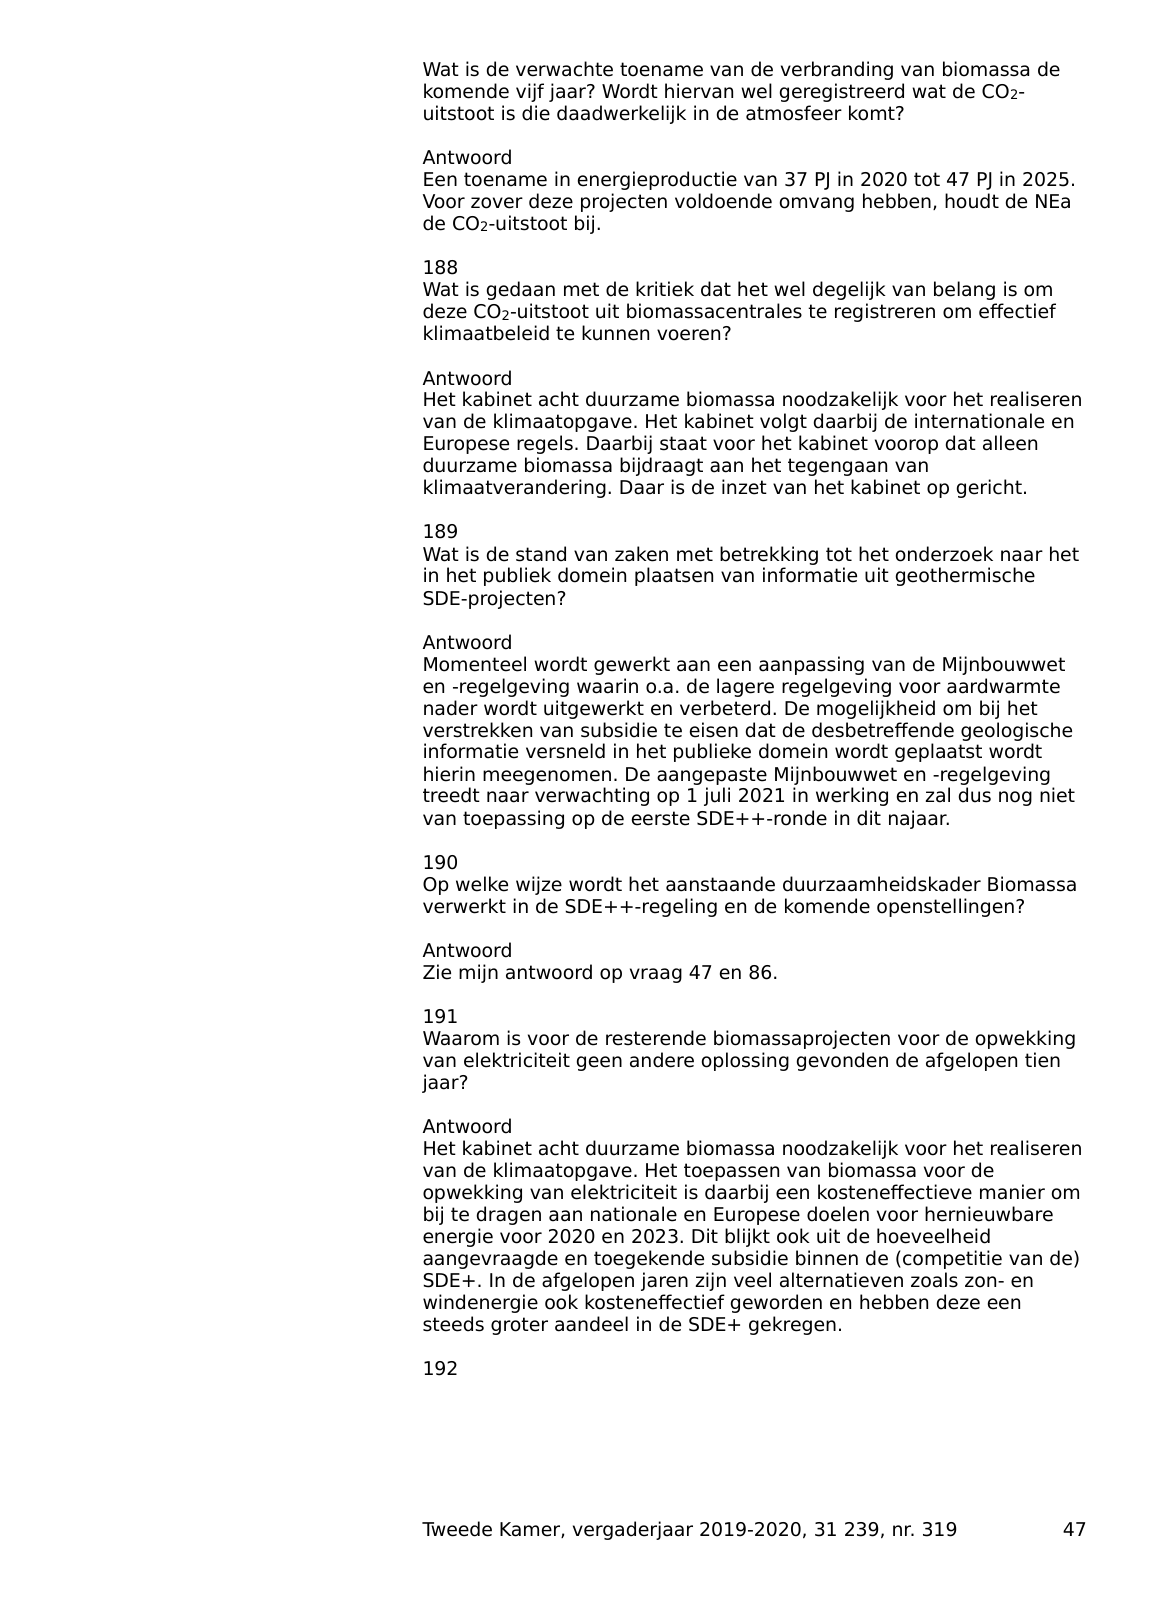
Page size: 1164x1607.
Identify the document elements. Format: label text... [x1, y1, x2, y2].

text Wat is de stand van zaken met betrekking tot het onderzoek naar het in het publiek domein plaatsen van informatie uit geothermische SDE-projecten? [422, 543, 1087, 609]
text Op welke wijze wordt het aanstaande duurzaamheidskader Biomassa verwerkt in de SDE++-regeling en de komende openstellingen? [422, 873, 1087, 917]
text 188 [422, 257, 1087, 279]
text Een toename in energieproductie van 37 PJ in 2020 tot 47 PJ in 2025. Voor zover deze projecten voldoende omvang hebben, houdt de NEa de CO2-uitstoot bij. [422, 169, 1087, 235]
text Wat is de verwachte toename van de verbranding van biomassa de komende vijf jaar? Wordt hiervan wel geregistreerd wat de CO2-uitstoot is die daadwerkelijk in de atmosfeer komt? [422, 59, 1087, 125]
text 191 [422, 1006, 1087, 1028]
text Het kabinet acht duurzame biomassa noodzakelijk voor het realiseren van de klimaatopgave. Het toepassen van biomassa voor de opwekking van elektriciteit is daarbij een kosteneffectieve manier om bij te dragen aan nationale en Europese doelen voor hernieuwbare energie voor 2020 en 2023. Dit blijkt ook uit de hoeveelheid aangevraagde en toegekende subsidie binnen de (competitie van de) SDE+. In de afgelopen jaren zijn veel alternatieven zoals zon- en windenergie ook kosteneffectief geworden en hebben deze een steeds groter aandeel in de SDE+ gekregen. [422, 1138, 1087, 1336]
text Momenteel wordt gewerkt aan een aanpassing van de Mijnbouwwet en -regelgeving waarin o.a. de lagere regelgeving voor aardwarmte nader wordt uitgewerkt en verbeterd. De mogelijkheid om bij het verstrekken van subsidie te eisen dat de desbetreffende geologische informatie versneld in het publieke domein wordt geplaatst wordt hierin meegenomen. De aangepaste Mijnbouwwet en -regelgeving treedt naar verwachting op 1 juli 2021 in werking en zal dus nog niet van toepassing op de eerste SDE++-ronde in dit najaar. [422, 653, 1087, 829]
text Het kabinet acht duurzame biomassa noodzakelijk voor het realiseren van de klimaatopgave. Het kabinet volgt daarbij de internationale en Europese regels. Daarbij staat voor het kabinet voorop dat alleen duurzame biomassa bijdraagt aan het tegengaan van klimaatverandering. Daar is de inzet van het kabinet op gericht. [422, 389, 1087, 499]
text Antwoord [422, 632, 1087, 653]
text Antwoord [422, 147, 1087, 169]
text Antwoord [422, 940, 1087, 962]
text Waarom is voor de resterende biomassaprojecten voor de opwekking van elektriciteit geen andere oplossing gevonden de afgelopen tien jaar? [422, 1028, 1087, 1094]
text Antwoord [422, 367, 1087, 389]
text 190 [422, 852, 1087, 873]
text 189 [422, 521, 1087, 543]
text 192 [422, 1358, 1087, 1380]
text Zie mijn antwoord op vraag 47 en 86. [422, 962, 1087, 984]
text Antwoord [422, 1116, 1087, 1138]
text Wat is gedaan met de kritiek dat het wel degelijk van belang is om deze CO2-uitstoot uit biomassacentrales te registreren om effectief klimaatbeleid te kunnen voeren? [422, 279, 1087, 345]
